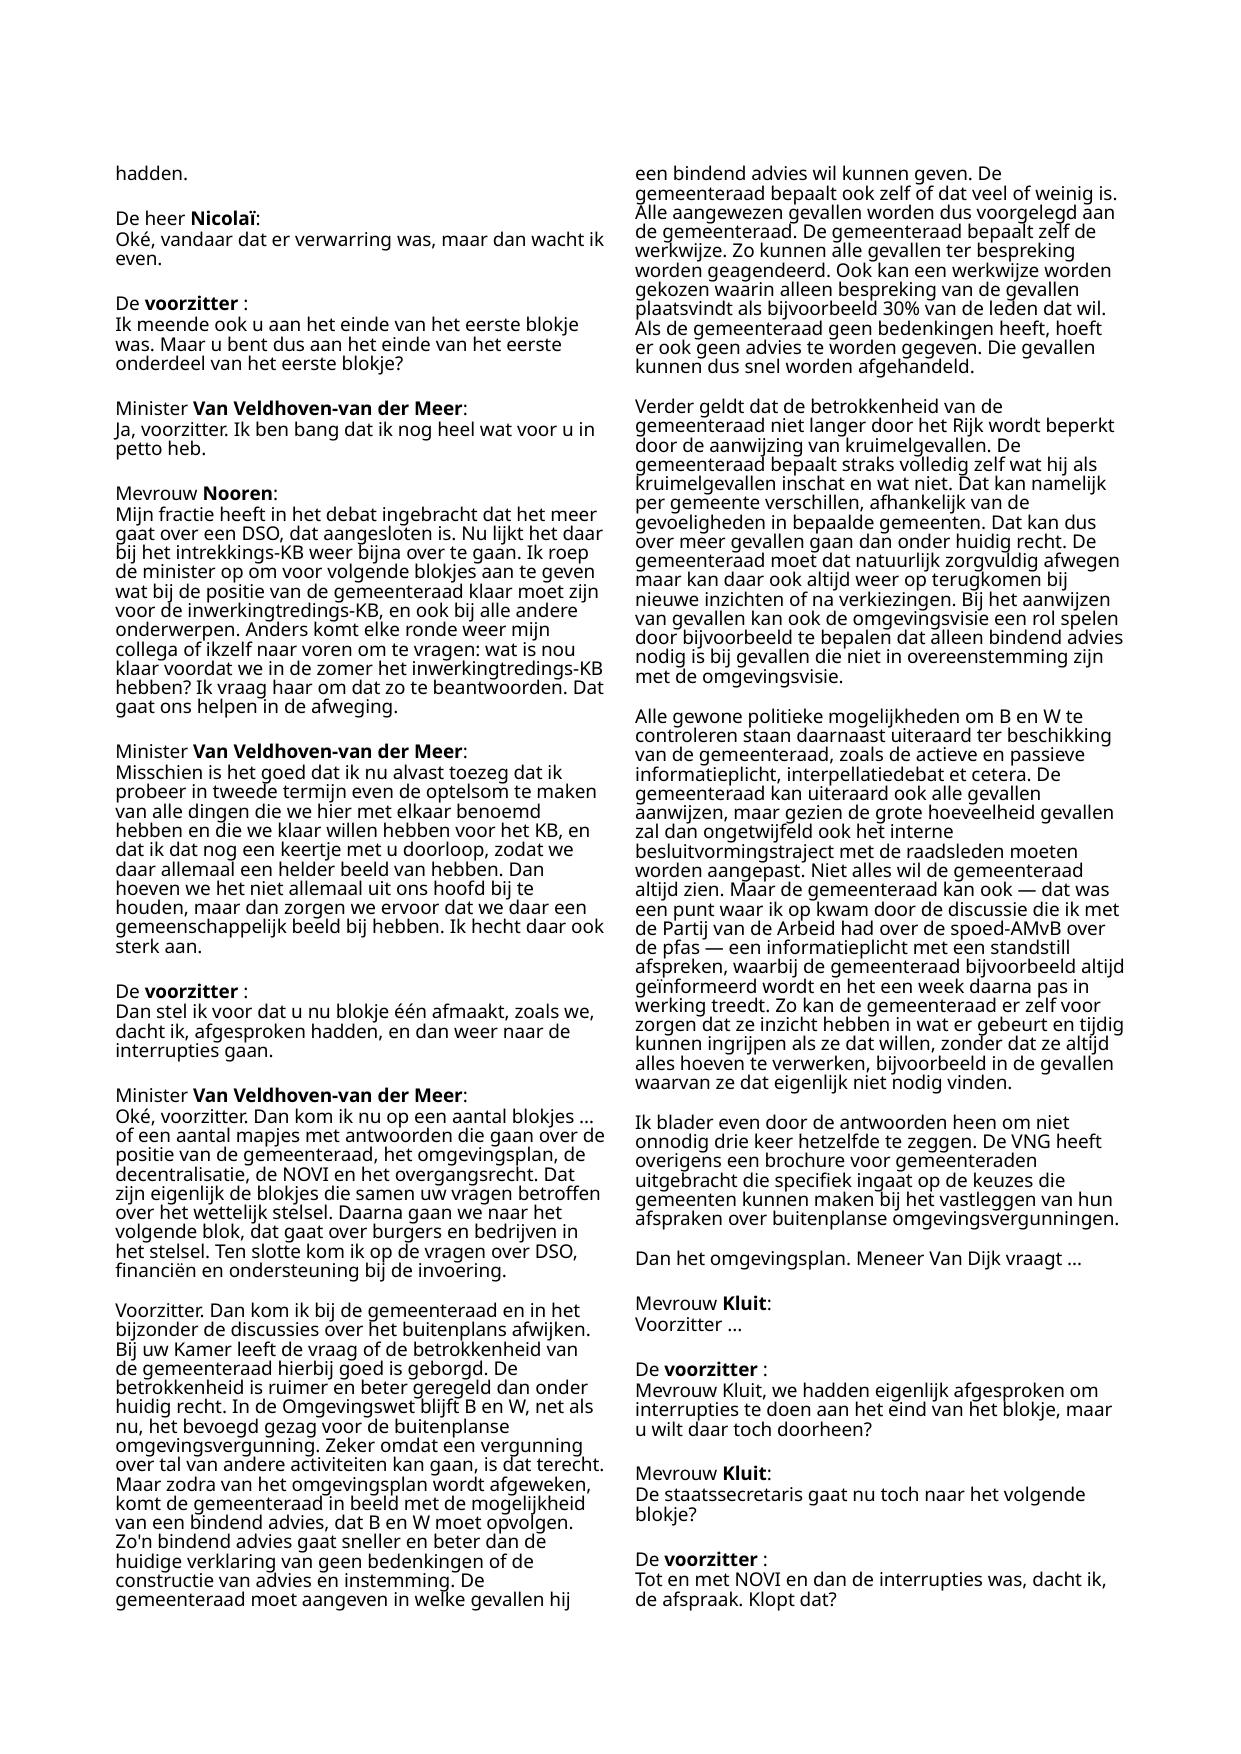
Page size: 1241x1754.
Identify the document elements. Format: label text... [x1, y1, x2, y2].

text Voorzitter ... [635, 1316, 1125, 1335]
text Misschien is het goed dat ik nu alvast toezeg dat ik probeer in tweede termijn even de optelsom te maken van alle dingen die we hier met elkaar benoemd hebben en die we klaar willen hebben voor het KB, en dat ik dat nog een keertje met u doorloop, zodat we daar allemaal een helder beeld van hebben. Dan hoeven we het niet allemaal uit ons hoofd bij te houden, maar dan zorgen we ervoor dat we daar een gemeenschappelijk beeld bij hebben. Ik hecht daar ook sterk aan. [115, 764, 605, 957]
text Minister Van Veldhoven-van der Meer: [115, 1082, 605, 1108]
text Mevrouw Kluit: [635, 1461, 1125, 1486]
text Minister Van Veldhoven-van der Meer: [115, 738, 605, 764]
text Voorzitter. Dan kom ik bij de gemeenteraad en in het bijzonder de discussies over het buitenplans afwijken. Bij uw Kamer leeft de vraag of de betrokkenheid van de gemeenteraad hierbij goed is geborgd. De betrokkenheid is ruimer en beter geregeld dan onder huidig recht. In de Omgevingswet blijft B en W, net als nu, het bevoegd gezag voor de buitenplanse omgevingsvergunning. Zeker omdat een vergunning over tal van andere activiteiten kan gaan, is dat terecht. Maar zodra van het omgevingsplan wordt afgeweken, komt de gemeenteraad in beeld met de mogelijkheid van een bindend advies, dat B en W moet opvolgen. Zo'n bindend advies gaat sneller en beter dan de huidige verklaring van geen bedenkingen of de constructie van advies en instemming. De gemeenteraad moet aangeven in welke gevallen hij [115, 1302, 605, 1610]
text Mevrouw Nooren: [115, 480, 605, 506]
text Dan stel ik voor dat u nu blokje één afmaakt, zoals we, dacht ik, afgesproken hadden, en dan weer naar de interrupties gaan. [115, 1003, 605, 1061]
text Minister Van Veldhoven-van der Meer: [115, 395, 605, 421]
text een bindend advies wil kunnen geven. De gemeenteraad bepaalt ook zelf of dat veel of weinig is. Alle aangewezen gevallen worden dus voorgelegd aan de gemeenteraad. De gemeenteraad bepaalt zelf de werkwijze. Zo kunnen alle gevallen ter bespreking worden geagendeerd. Ook kan een werkwijze worden gekozen waarin alleen bespreking van de gevallen plaatsvindt als bijvoorbeeld 30% van de leden dat wil. Als de gemeenteraad geen bedenkingen heeft, hoeft er ook geen advies te worden gegeven. Die gevallen kunnen dus snel worden afgehandeld. [635, 165, 1125, 377]
text De voorzitter : [115, 978, 605, 1003]
text Dan het omgevingsplan. Meneer Van Dijk vraagt … [635, 1250, 1125, 1269]
text Mevrouw Kluit, we hadden eigenlijk afgesproken om interrupties te doen aan het eind van het blokje, maar u wilt daar toch doorheen? [635, 1382, 1125, 1440]
text Oké, voorzitter. Dan kom ik nu op een aantal blokjes … of een aantal mapjes met antwoorden die gaan over de positie van de gemeenteraad, het omgevingsplan, de decentralisatie, de NOVI en het overgangsrecht. Dat zijn eigenlijk de blokjes die samen uw vragen betroffen over het wettelijk stelsel. Daarna gaan we naar het volgende blok, dat gaat over burgers en bedrijven in het stelsel. Ten slotte kom ik op de vragen over DSO, financiën en ondersteuning bij de invoering. [115, 1108, 605, 1281]
text Mijn fractie heeft in het debat ingebracht dat het meer gaat over een DSO, dat aangesloten is. Nu lijkt het daar bij het intrekkings-KB weer bijna over te gaan. Ik roep de minister op om voor volgende blokjes aan te geven wat bij de positie van de gemeenteraad klaar moet zijn voor de inwerkingtredings-KB, en ook bij alle andere onderwerpen. Anders komt elke ronde weer mijn collega of ikzelf naar voren om te vragen: wat is nou klaar voordat we in de zomer het inwerkingtredings-KB hebben? Ik vraag haar om dat zo te beantwoorden. Dat gaat ons helpen in de afweging. [115, 506, 605, 718]
text Verder geldt dat de betrokkenheid van de gemeenteraad niet langer door het Rijk wordt beperkt door de aanwijzing van kruimelgevallen. De gemeenteraad bepaalt straks volledig zelf wat hij als kruimelgevallen inschat en wat niet. Dat kan namelijk per gemeente verschillen, afhankelijk van de gevoeligheden in bepaalde gemeenten. Dat kan dus over meer gevallen gaan dan onder huidig recht. De gemeenteraad moet dat natuurlijk zorgvuldig afwegen maar kan daar ook altijd weer op terugkomen bij nieuwe inzichten of na verkiezingen. Bij het aanwijzen van gevallen kan ook de omgevingsvisie een rol spelen door bijvoorbeeld te bepalen dat alleen bindend advies nodig is bij gevallen die niet in overeenstemming zijn met de omgevingsvisie. [635, 398, 1125, 687]
text De heer Nicolaï: [115, 205, 605, 231]
text Ja, voorzitter. Ik ben bang dat ik nog heel wat voor u in petto heb. [115, 421, 605, 459]
text De staatssecretaris gaat nu toch naar het volgende blokje? [635, 1486, 1125, 1525]
text Tot en met NOVI en dan de interrupties was, dacht ik, de afspraak. Klopt dat? [635, 1571, 1125, 1610]
text Oké, vandaar dat er verwarring was, maar dan wacht ik even. [115, 231, 605, 270]
text Ik blader even door de antwoorden heen om niet onnodig drie keer hetzelfde te zeggen. De VNG heeft overigens een brochure voor gemeenteraden uitgebracht die specifiek ingaat op de keuzes die gemeenten kunnen maken bij het vastleggen van hun afspraken over buitenplanse omgevingsvergunningen. [635, 1114, 1125, 1229]
text Mevrouw Kluit: [635, 1290, 1125, 1316]
text hadden. [115, 165, 605, 184]
text Ik meende ook u aan het einde van het eerste blokje was. Maar u bent dus aan het einde van het eerste onderdeel van het eerste blokje? [115, 316, 605, 374]
text De voorzitter : [635, 1546, 1125, 1571]
text De voorzitter : [635, 1356, 1125, 1382]
text Alle gewone politieke mogelijkheden om B en W te controleren staan daarnaast uiteraard ter beschikking van de gemeenteraad, zoals de actieve en passieve informatieplicht, interpellatiedebat et cetera. De gemeenteraad kan uiteraard ook alle gevallen aanwijzen, maar gezien de grote hoeveelheid gevallen zal dan ongetwijfeld ook het interne besluitvormingstraject met de raadsleden moeten worden aangepast. Niet alles wil de gemeenteraad altijd zien. Maar de gemeenteraad kan ook — dat was een punt waar ik op kwam door de discussie die ik met de Partij van de Arbeid had over de spoed-AMvB over de pfas — een informatieplicht met een standstill afspreken, waarbij de gemeenteraad bijvoorbeeld altijd geïnformeerd wordt en het een week daarna pas in werking treedt. Zo kan de gemeenteraad er zelf voor zorgen dat ze inzicht hebben in wat er gebeurt en tijdig kunnen ingrijpen als ze dat willen, zonder dat ze altijd alles hoeven te verwerken, bijvoorbeeld in de gevallen waarvan ze dat eigenlijk niet nodig vinden. [635, 708, 1125, 1093]
text De voorzitter : [115, 291, 605, 316]
